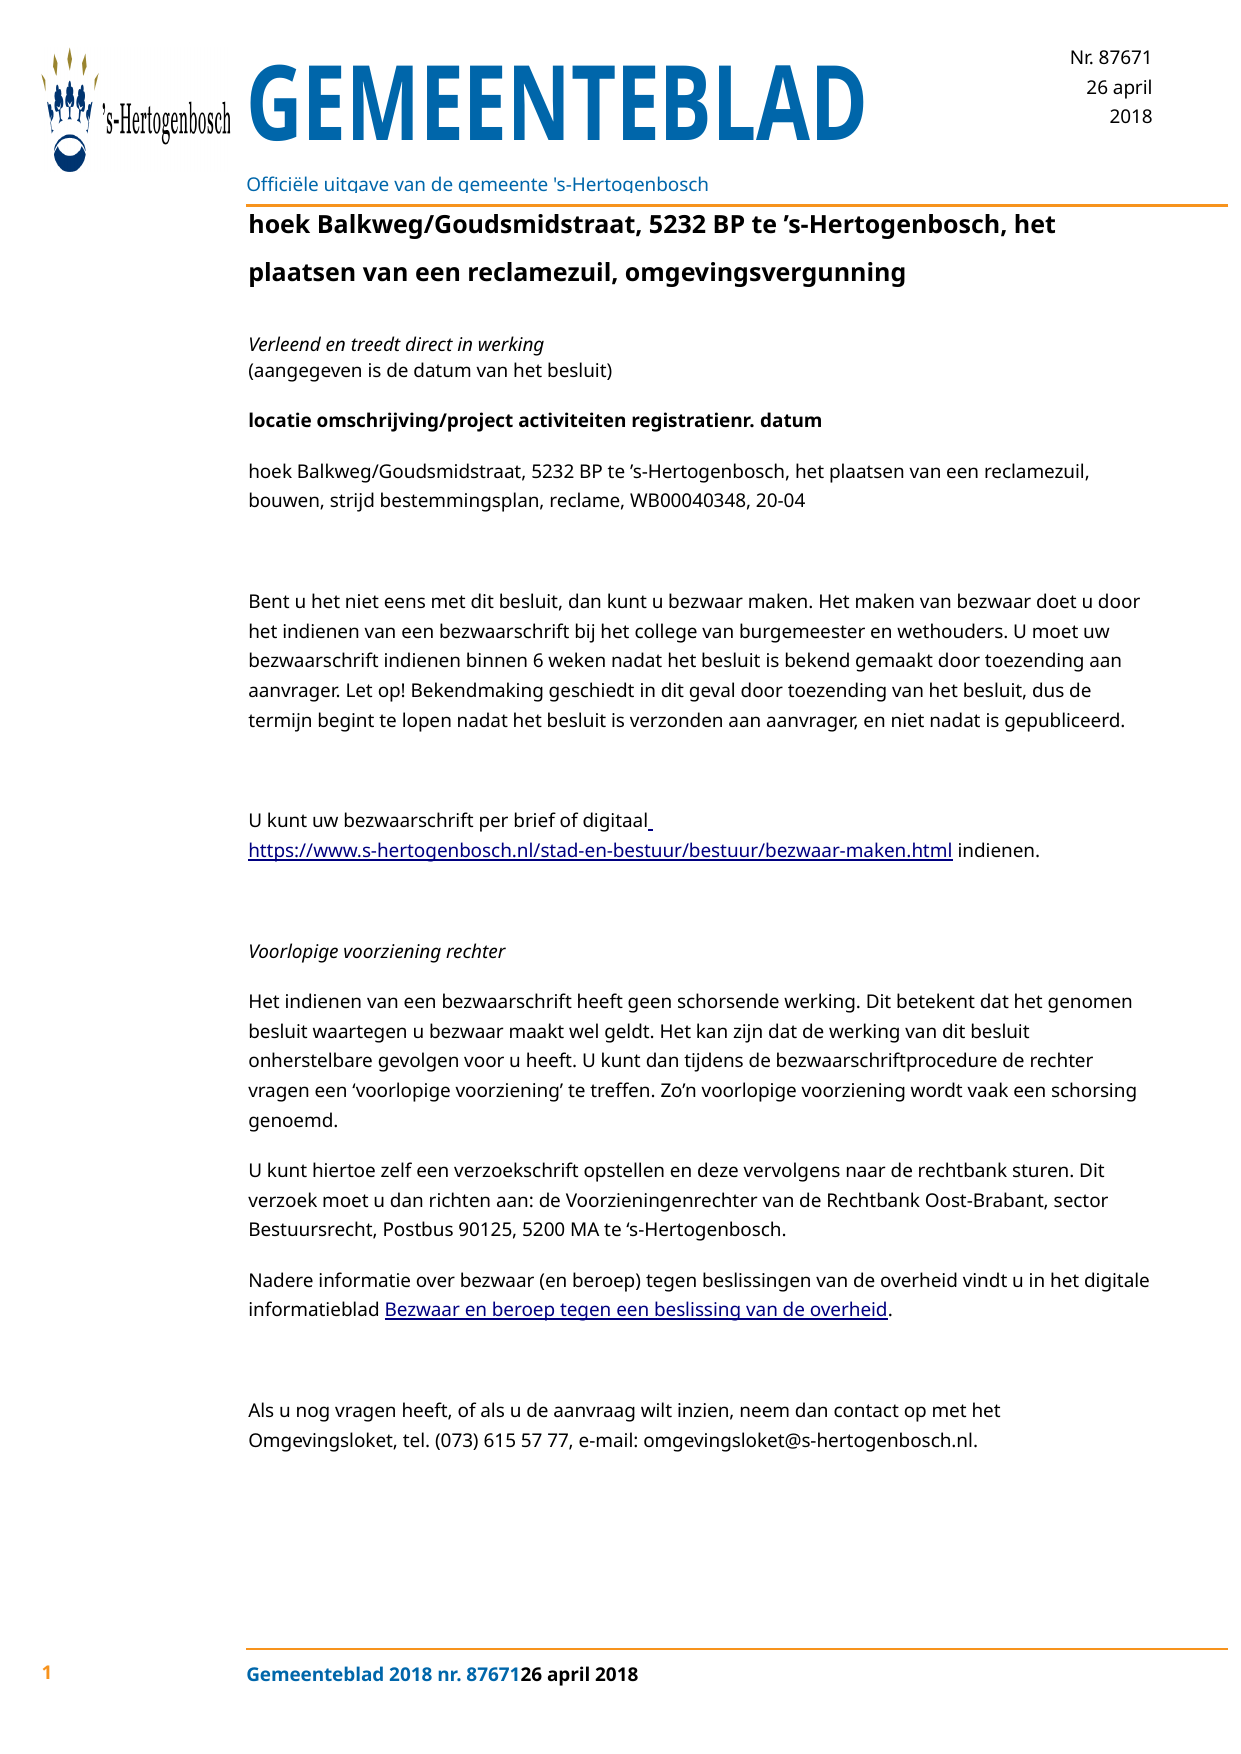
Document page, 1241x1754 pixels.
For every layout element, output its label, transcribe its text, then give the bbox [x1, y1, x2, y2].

text Voorlopige voorziening rechter [248, 938, 1152, 964]
text Bent u het niet eens met dit besluit, dan kunt u bezwaar maken. Het maken van bezwaar doet u door het indienen van een bezwaarschrift bij het college van burgemeester en wethouders. U moet uw bezwaarschrift indienen binnen 6 weken nadat het besluit is bekend gemaakt door toezending aan aanvrager. Let op! Bekendmaking geschiedt in dit geval door toezending van het besluit, dus de termijn begint te lopen nadat het besluit is verzonden aan aanvrager, en niet nadat is gepubliceerd. [248, 588, 1152, 732]
text hoek Balkweg/Goudsmidstraat, 5232 BP te ’s-Hertogenbosch, het plaatsen van een reclamezuil, bouwen, strijd bestemmingsplan, reclame, WB00040348, 20-04 [248, 458, 1152, 513]
text Als u nog vragen heeft, of als u de aanvraag wilt inzien, neem dan contact op met het Omgevingsloket, tel. (073) 615 57 77, e-mail: omgevingsloket@s-hertogenbosch.nl. [248, 1397, 1152, 1452]
text Het indienen van een bezwaarschrift heeft geen schorsende werking. Dit betekent dat het genomen besluit waartegen u bezwaar maakt wel geldt. Het kan zijn dat de werking van dit besluit onherstelbare gevolgen voor u heeft. U kunt dan tijdens de bezwaarschriftprocedure de rechter vragen een ‘voorlopige voorziening’ te treffen. Zo’n voorlopige voorziening wordt vaak een schorsing genoemd. [248, 988, 1152, 1132]
text Verleend en treedt direct in werking [248, 331, 1152, 357]
text U kunt uw bezwaarschrift per brief of digitaal https://www.s-hertogenbosch.nl/stad-en-bestuur/bestuur/bezwaar-maken.html indienen. [248, 808, 1152, 863]
text Nadere informatie over bezwaar (en beroep) tegen beslissingen van de overheid vindt u in het digitale informatieblad Bezwaar en beroep tegen een beslissing van de overheid. [248, 1267, 1152, 1322]
text (aangegeven is de datum van het besluit) [248, 357, 1152, 383]
text locatie omschrijving/project activiteiten registratienr. datum [248, 408, 1152, 433]
picture [41, 47, 231, 172]
text U kunt hiertoe zelf een verzoekschrift opstellen en deze vervolgens naar de rechtbank sturen. Dit verzoek moet u dan richten aan: de Voorzieningenrechter van de Rechtbank Oost-Brabant, sector Bestuursrecht, Postbus 90125, 5200 MA te ‘s-Hertogenbosch. [248, 1157, 1152, 1242]
text hoek Balkweg/Goudsmidstraat, 5232 BP te ’s-Hertogenbosch, het plaatsen van een reclamezuil, omgevingsvergunning [248, 207, 1152, 288]
